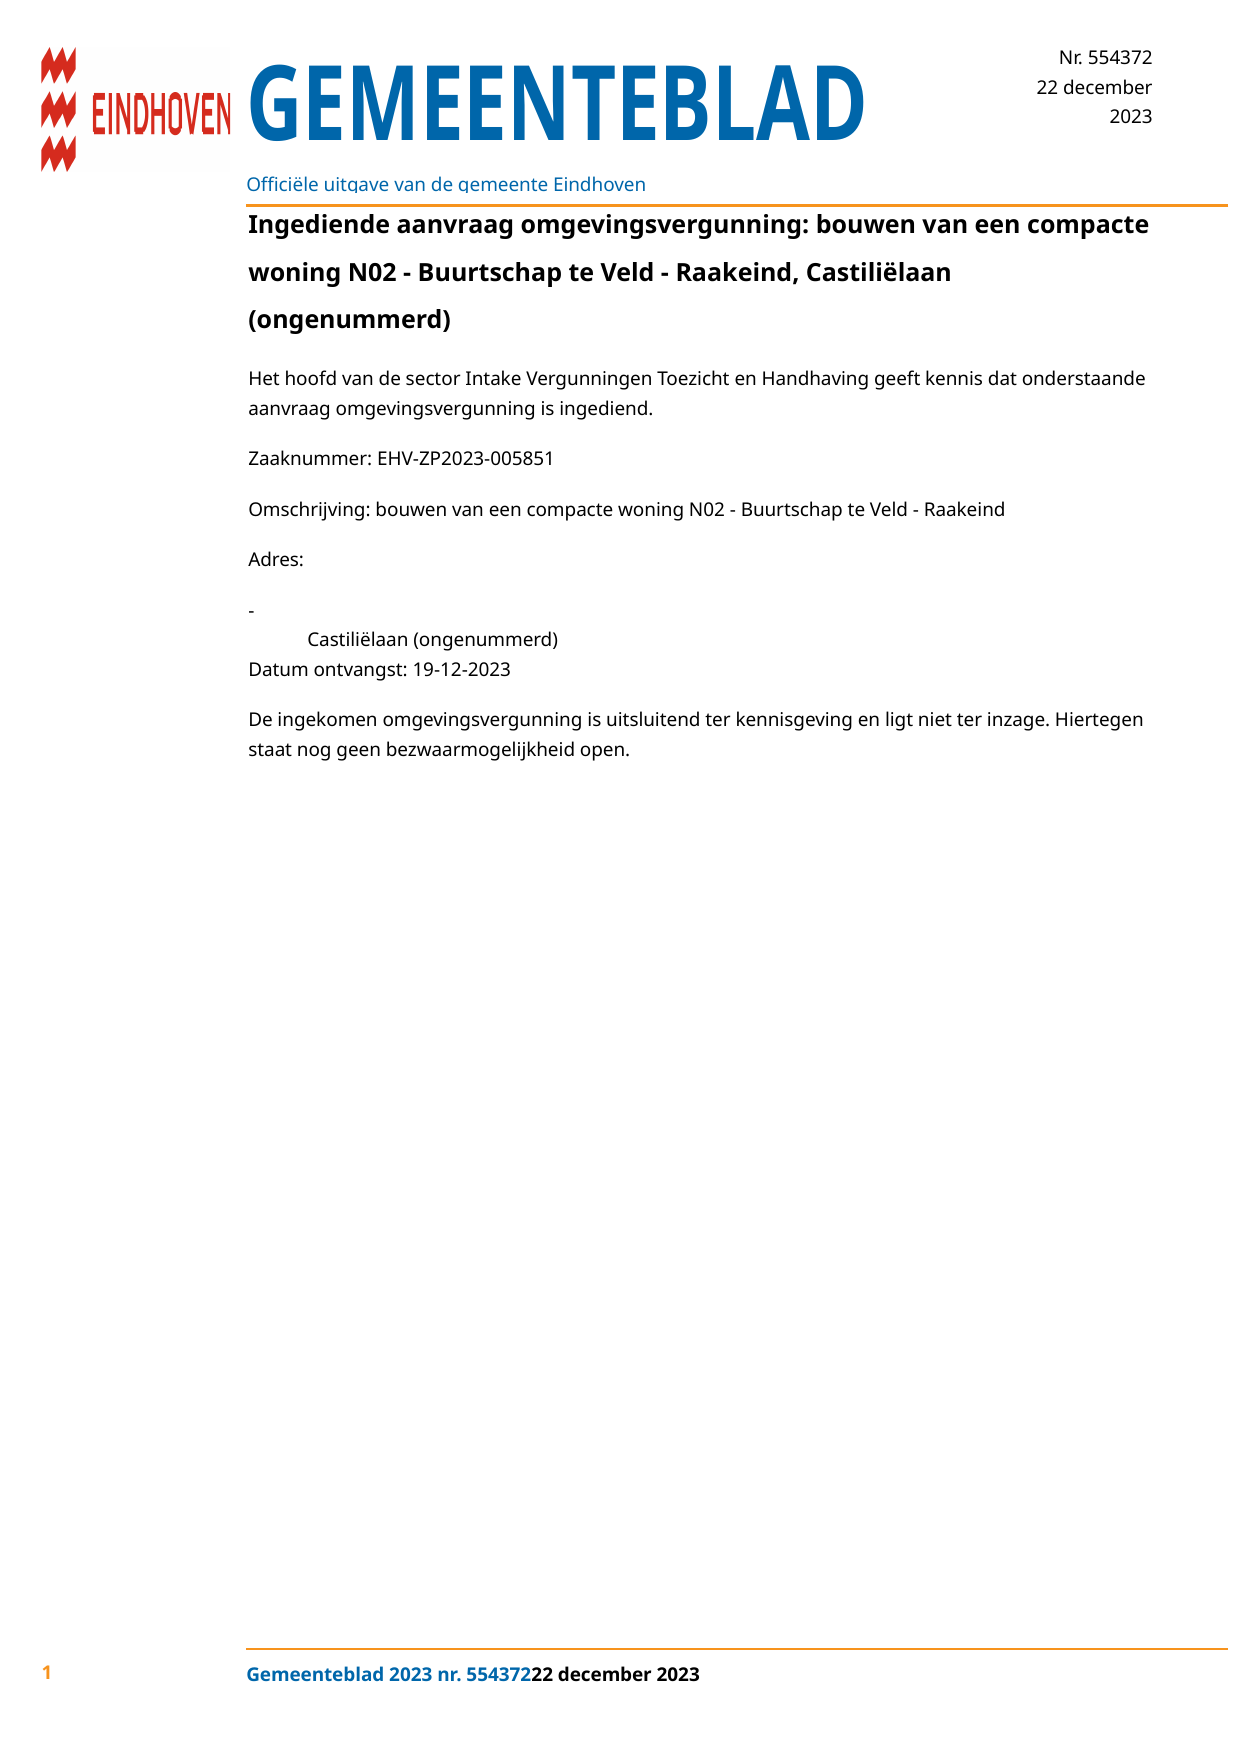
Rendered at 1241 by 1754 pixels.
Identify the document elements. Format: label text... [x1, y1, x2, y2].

text Omschrijving: bouwen van een compacte woning N02 - Buurtschap te Veld - Raakeind [248, 496, 1152, 522]
list Castiliëlaan (ongenummerd) [248, 626, 1152, 652]
text Datum ontvangst: 19-12-2023 [248, 656, 1152, 682]
text Zaaknummer: EHV-ZP2023-005851 [248, 446, 1152, 471]
text Het hoofd van de sector Intake Vergunningen Toezicht en Handhaving geeft kennis dat onderstaande aanvraag omgevingsvergunning is ingediend. [248, 366, 1152, 421]
text Adres: [248, 546, 1152, 572]
text Ingediende aanvraag omgevingsvergunning: bouwen van een compacte woning N02 - Buurtschap te Veld - Raakeind, Castiliëlaan (ongenummerd) [248, 207, 1152, 336]
picture [41, 47, 231, 172]
text De ingekomen omgevingsvergunning is uitsluitend ter kennisgeving en ligt niet ter inzage. Hiertegen staat nog geen bezwaarmogelijkheid open. [248, 706, 1152, 762]
